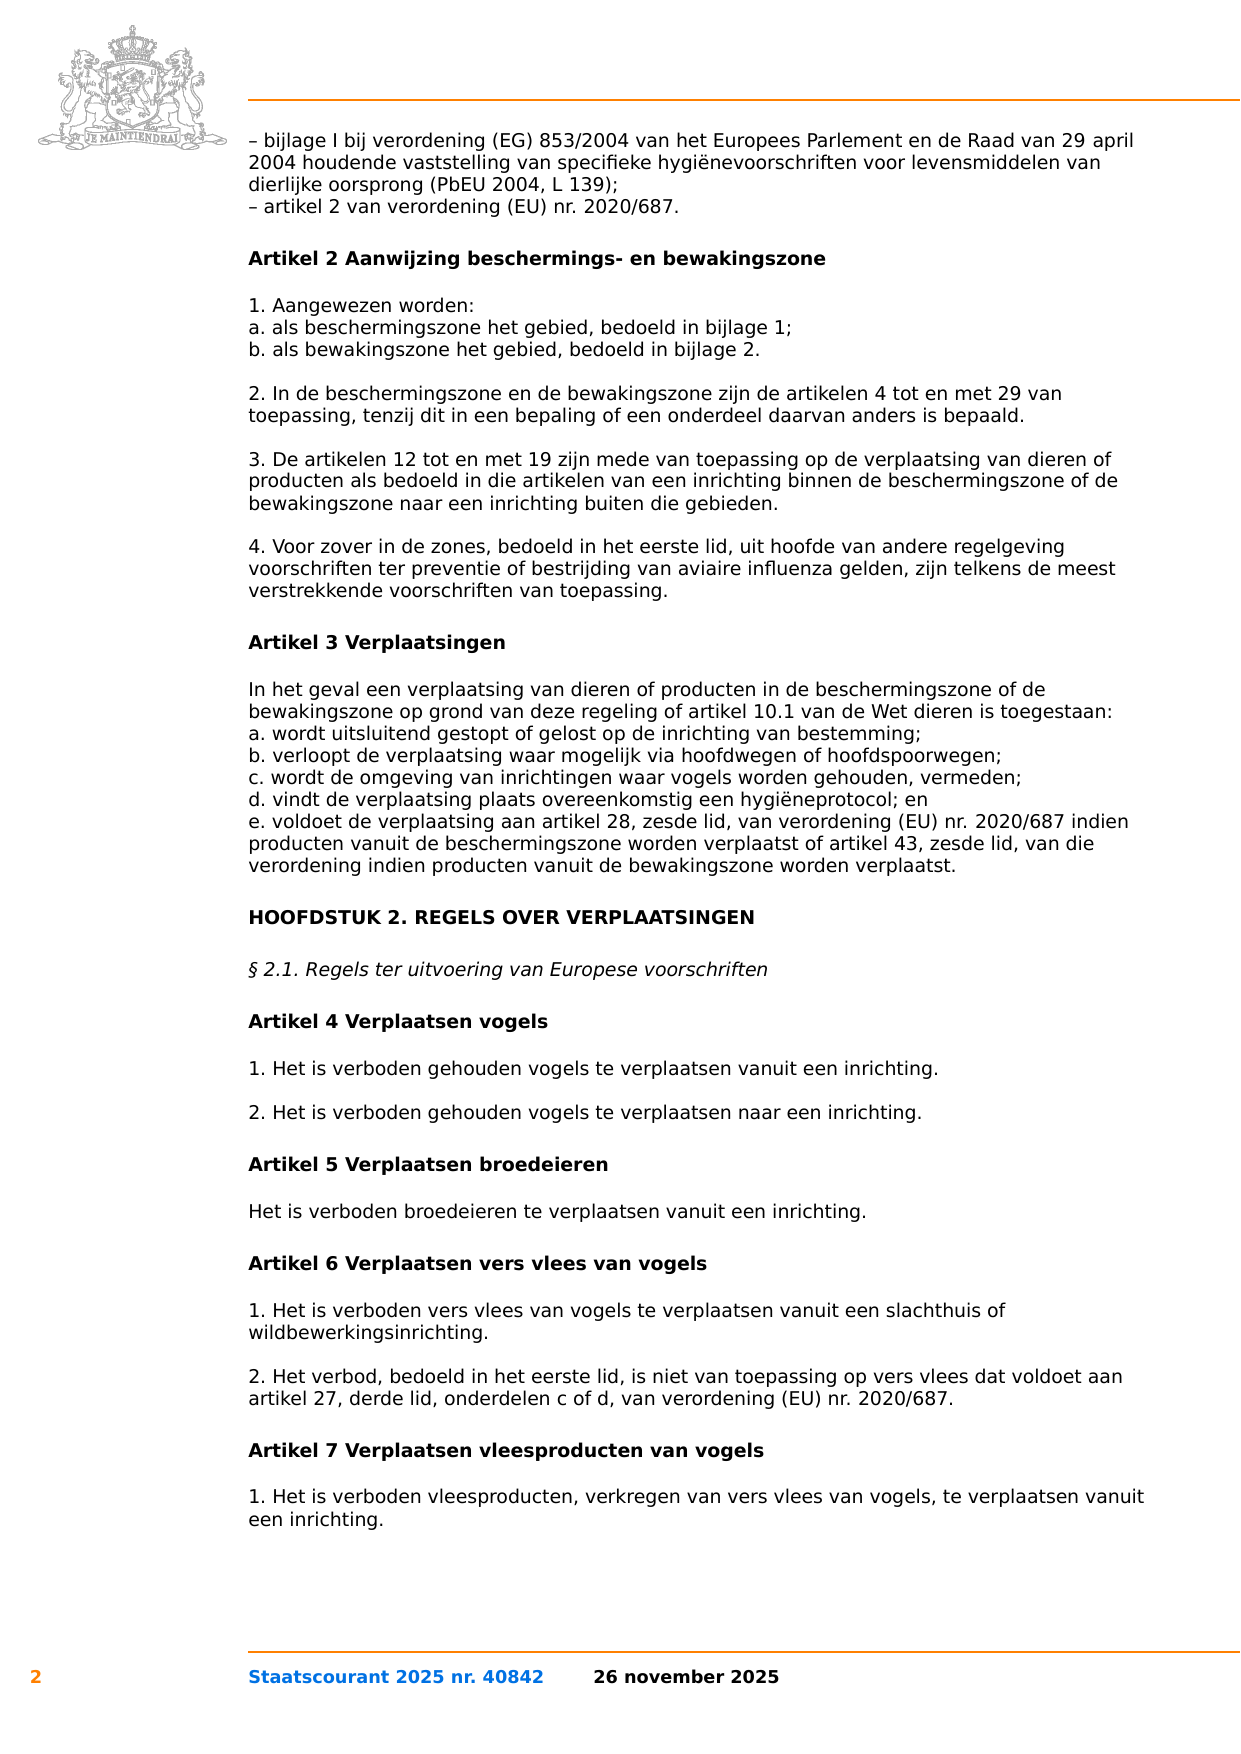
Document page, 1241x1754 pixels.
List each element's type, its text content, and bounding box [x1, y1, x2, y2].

text In het geval een verplaatsing van dieren of producten in de beschermingszone of de bewakingszone op grond van deze regeling of artikel 10.1 van de Wet dieren is toegestaan: [248, 679, 1163, 723]
text – bijlage I bij verordening (EG) 853/2004 van het Europees Parlement en de Raad van 29 april 2004 houdende vaststelling van specifieke hygiënevoorschriften voor levensmiddelen van dierlijke oorsprong (PbEU 2004, L 139); [248, 130, 1163, 196]
text 1. Het is verboden vers vlees van vogels te verplaatsen vanuit een slachthuis of wildbewerkingsinrichting. [248, 1300, 1163, 1344]
subtitle HOOFDSTUK 2. REGELS OVER VERPLAATSINGEN [248, 907, 1163, 929]
text 4. Voor zover in de zones, bedoeld in het eerste lid, uit hoofde van andere regelgeving voorschriften ter preventie of bestrijding van aviaire influenza gelden, zijn telkens de meest verstrekkende voorschriften van toepassing. [248, 536, 1163, 602]
text b. als bewakingszone het gebied, bedoeld in bijlage 2. [248, 339, 1163, 361]
subtitle Artikel 5 Verplaatsen broedeieren [248, 1154, 1163, 1176]
picture [38, 25, 227, 150]
text 2. Het verbod, bedoeld in het eerste lid, is niet van toepassing op vers vlees dat voldoet aan artikel 27, derde lid, onderdelen c of d, van verordening (EU) nr. 2020/687. [248, 1366, 1163, 1409]
text 2. Het is verboden gehouden vogels te verplaatsen naar een inrichting. [248, 1102, 1163, 1124]
text e. voldoet de verplaatsing aan artikel 28, zesde lid, van verordening (EU) nr. 2020/687 indien producten vanuit de beschermingszone worden verplaatst of artikel 43, zesde lid, van die verordening indien producten vanuit de bewakingszone worden verplaatst. [248, 811, 1163, 877]
text b. verloopt de verplaatsing waar mogelijk via hoofdwegen of hoofdspoorwegen; [248, 745, 1163, 767]
text 1. Het is verboden vleesproducten, verkregen van vers vlees van vogels, te verplaatsen vanuit een inrichting. [248, 1486, 1163, 1530]
subtitle Artikel 2 Aanwijzing beschermings- en bewakingszone [248, 248, 1163, 270]
subtitle § 2.1. Regels ter uitvoering van Europese voorschriften [248, 959, 1163, 981]
text 2. In de beschermingszone en de bewakingszone zijn de artikelen 4 tot en met 29 van toepassing, tenzij dit in een bepaling of een onderdeel daarvan anders is bepaald. [248, 383, 1163, 427]
subtitle Artikel 7 Verplaatsen vleesproducten van vogels [248, 1439, 1163, 1461]
text 3. De artikelen 12 tot en met 19 zijn mede van toepassing op de verplaatsing van dieren of producten als bedoeld in die artikelen van een inrichting binnen de beschermingszone of de bewakingszone naar een inrichting buiten die gebieden. [248, 448, 1163, 514]
text c. wordt de omgeving van inrichtingen waar vogels worden gehouden, vermeden; [248, 767, 1163, 789]
subtitle Artikel 3 Verplaatsingen [248, 632, 1163, 654]
text d. vindt de verplaatsing plaats overeenkomstig een hygiëneprotocol; en [248, 789, 1163, 811]
text a. wordt uitsluitend gestopt of gelost op de inrichting van bestemming; [248, 723, 1163, 745]
subtitle Artikel 4 Verplaatsen vogels [248, 1011, 1163, 1033]
subtitle Artikel 6 Verplaatsen vers vlees van vogels [248, 1253, 1163, 1275]
text – artikel 2 van verordening (EU) nr. 2020/687. [248, 196, 1163, 218]
text Het is verboden broedeieren te verplaatsen vanuit een inrichting. [248, 1201, 1163, 1223]
text a. als beschermingszone het gebied, bedoeld in bijlage 1; [248, 317, 1163, 339]
text 1. Aangewezen worden: [248, 295, 1163, 317]
text 1. Het is verboden gehouden vogels te verplaatsen vanuit een inrichting. [248, 1058, 1163, 1080]
